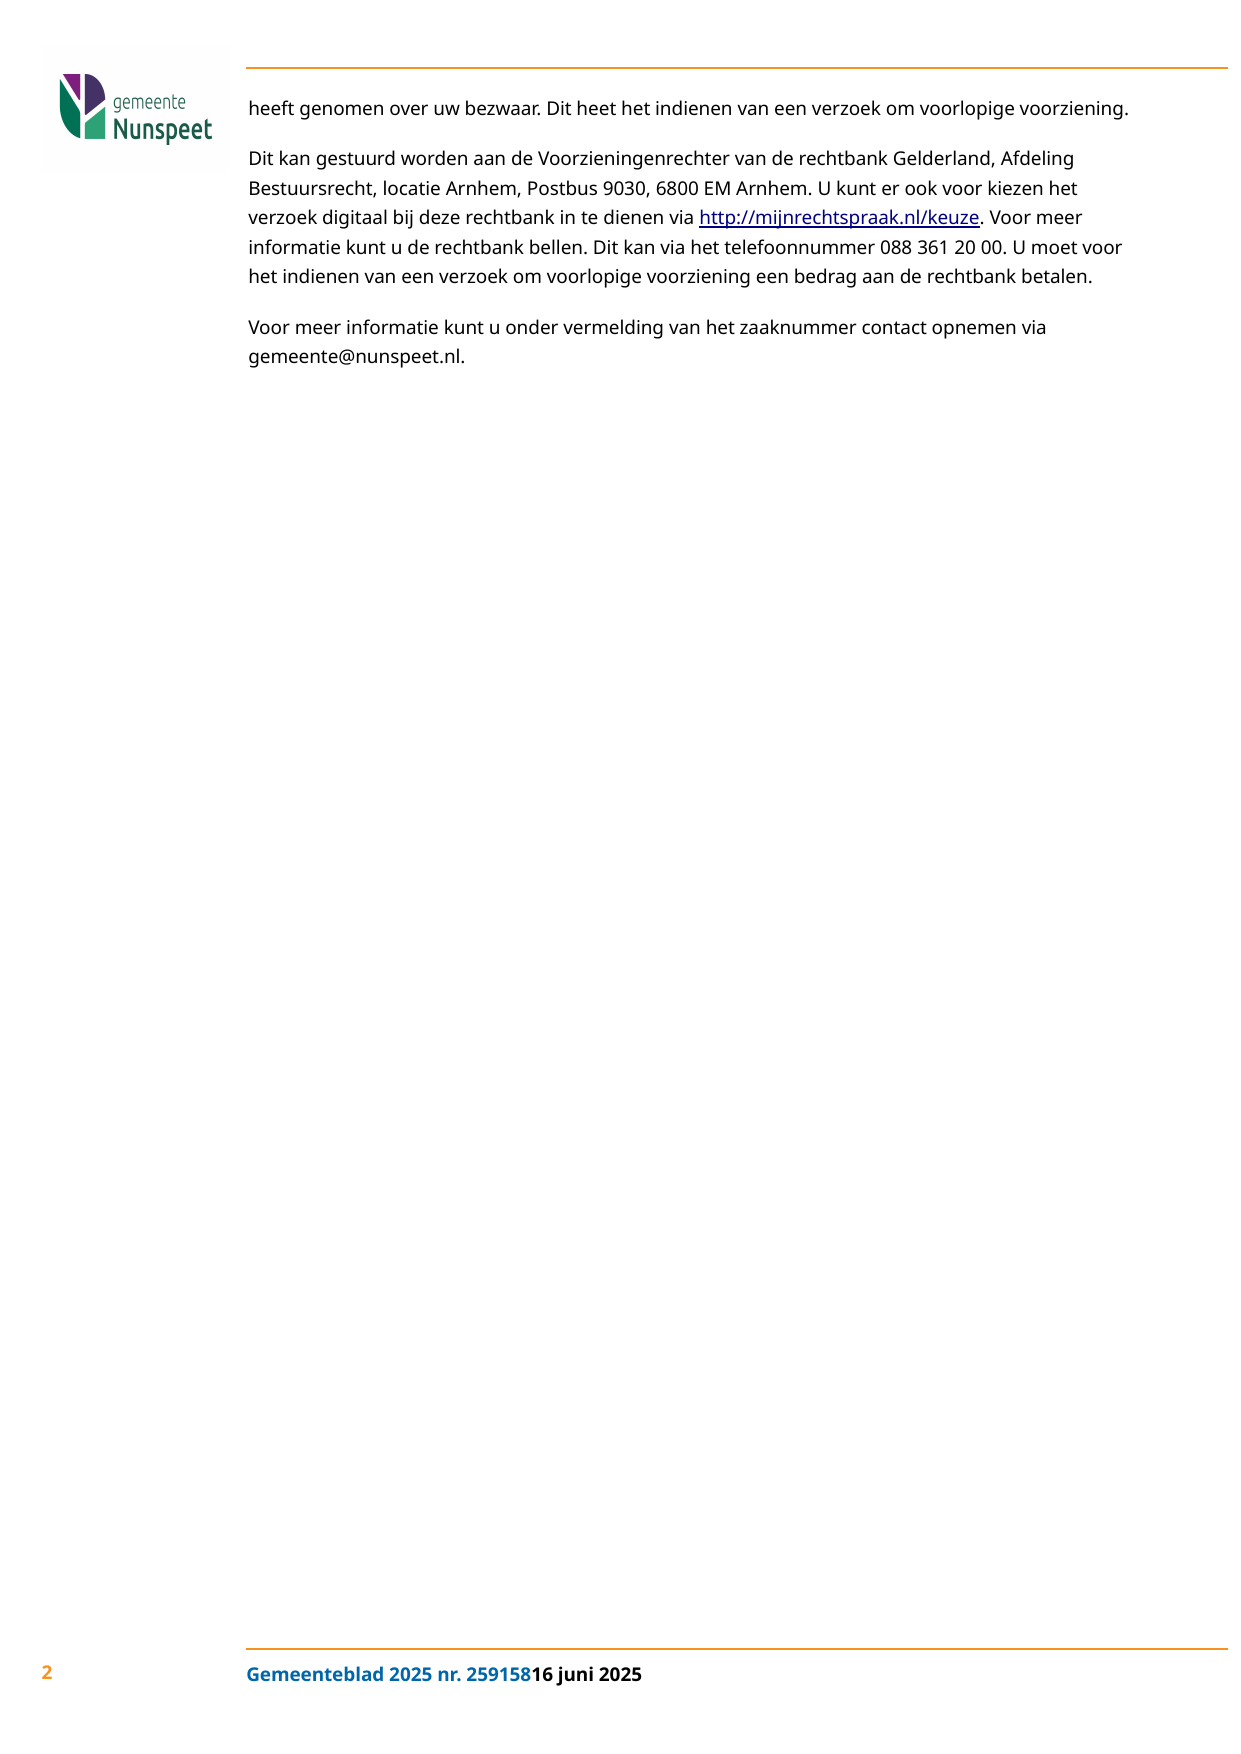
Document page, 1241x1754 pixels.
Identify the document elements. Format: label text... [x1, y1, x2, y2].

picture [41, 47, 231, 172]
text Voor meer informatie kunt u onder vermelding van het zaaknummer contact opnemen via gemeente@nunspeet.nl. [248, 314, 1152, 369]
text heeft genomen over uw bezwaar. Dit heet het indienen van een verzoek om voorlopige voorziening. [248, 95, 1152, 121]
text Dit kan gestuurd worden aan de Voorzieningenrechter van de rechtbank Gelderland, Afdeling Bestuursrecht, locatie Arnhem, Postbus 9030, 6800 EM Arnhem. U kunt er ook voor kiezen het verzoek digitaal bij deze rechtbank in te dienen via http://mijnrechtspraak.nl/keuze. Voor meer informatie kunt u de rechtbank bellen. Dit kan via het telefoonnummer 088 361 20 00. U moet voor het indienen van een verzoek om voorlopige voorziening een bedrag aan de rechtbank betalen. [248, 145, 1152, 289]
